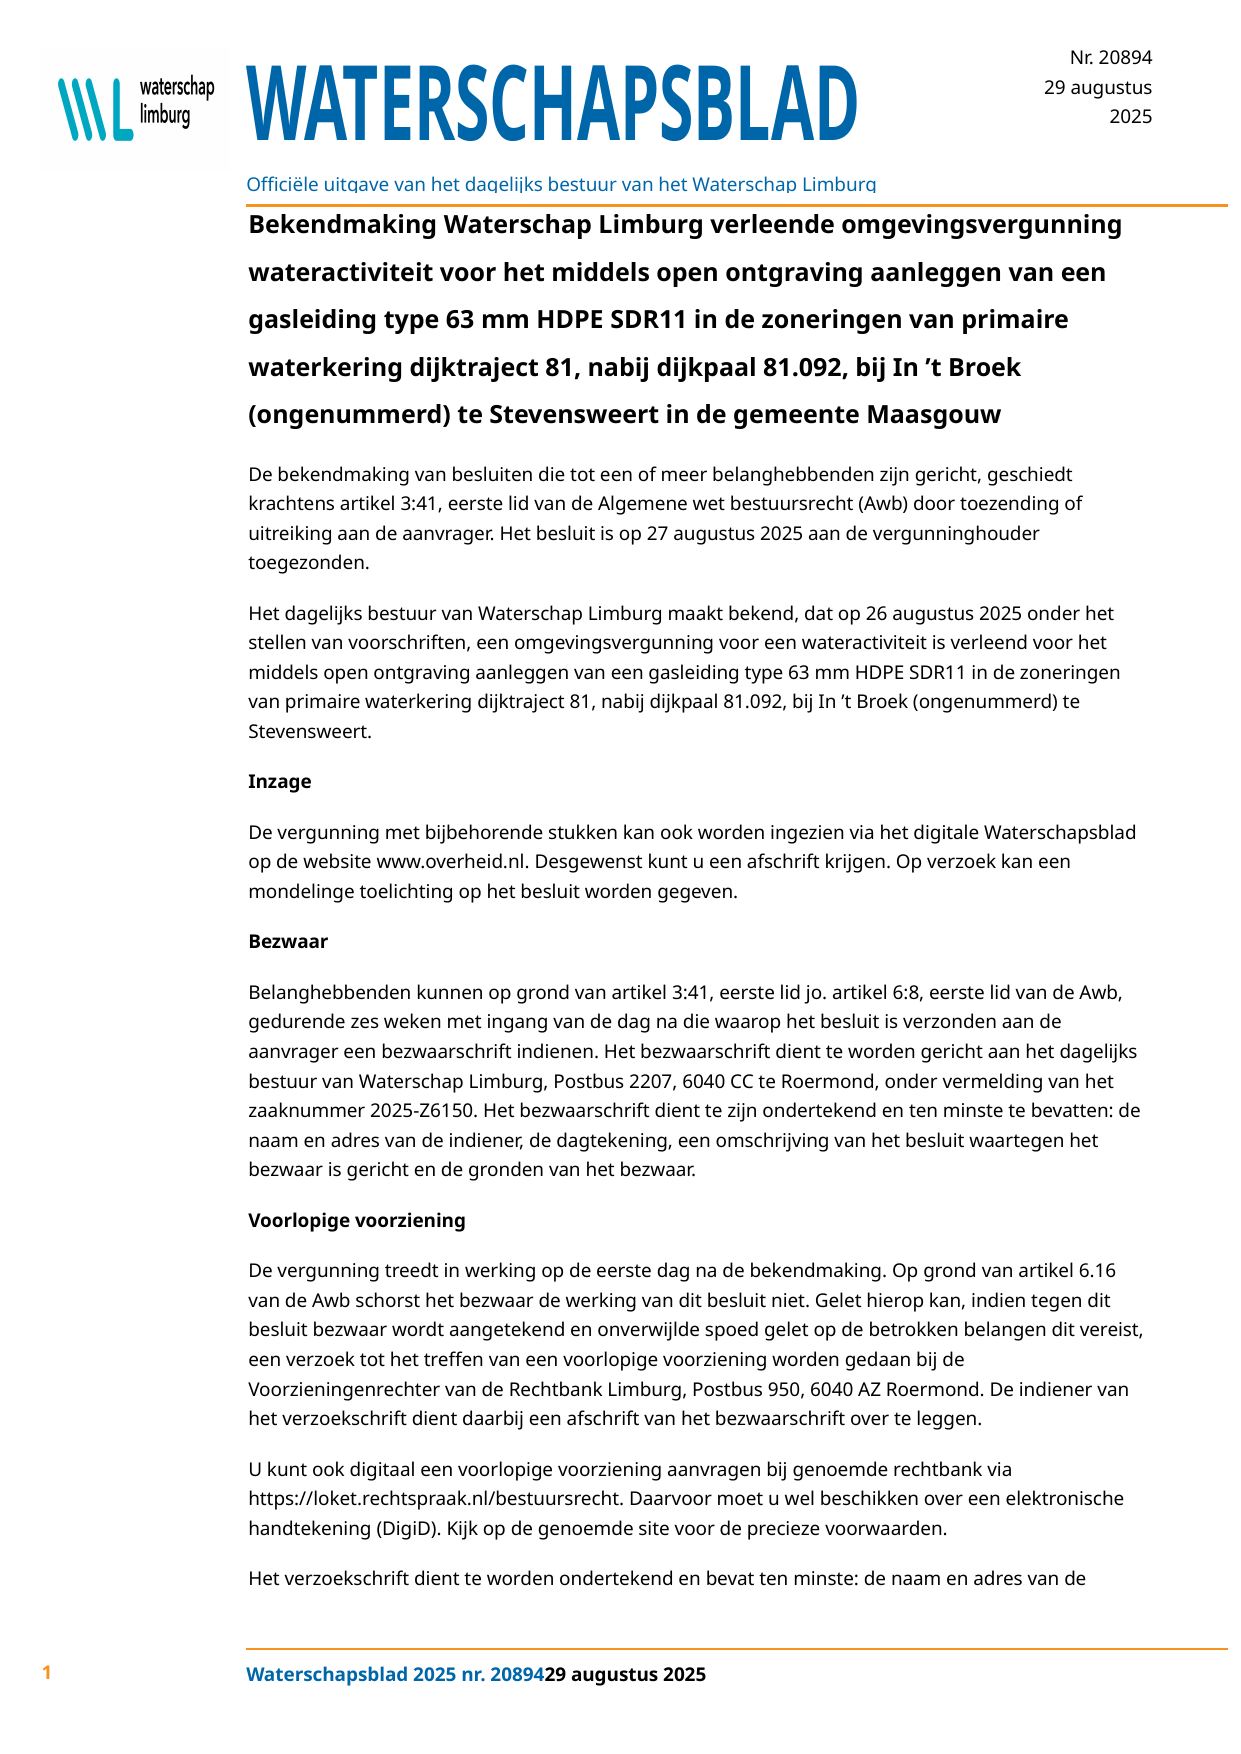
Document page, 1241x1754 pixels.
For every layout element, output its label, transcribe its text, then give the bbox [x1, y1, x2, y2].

text De vergunning treedt in werking op de eerste dag na de bekendmaking. Op grond van artikel 6.16 van de Awb schorst het bezwaar de werking van dit besluit niet. Gelet hierop kan, indien tegen dit besluit bezwaar wordt aangetekend en onverwijlde spoed gelet op de betrokken belangen dit vereist, een verzoek tot het treffen van een voorlopige voorziening worden gedaan bij de Voorzieningenrechter van de Rechtbank Limburg, Postbus 950, 6040 AZ Roermond. De indiener van het verzoekschrift dient daarbij een afschrift van het bezwaarschrift over te leggen. [248, 1257, 1152, 1431]
text De bekendmaking van besluiten die tot een of meer belanghebbenden zijn gericht, geschiedt krachtens artikel 3:41, eerste lid van de Algemene wet bestuursrecht (Awb) door toezending of uitreiking aan de aanvrager. Het besluit is op 27 augustus 2025 aan de vergunninghouder toegezonden. [248, 461, 1152, 575]
picture [41, 47, 231, 172]
text U kunt ook digitaal een voorlopige voorziening aanvragen bij genoemde rechtbank via https://loket.rechtspraak.nl/bestuursrecht. Daarvoor moet u wel beschikken over een elektronische handtekening (DigiD). Kijk op de genoemde site voor de precieze voorwaarden. [248, 1456, 1152, 1541]
text Inzage [248, 769, 1152, 794]
text Het dagelijks bestuur van Waterschap Limburg maakt bekend, dat op 26 augustus 2025 onder het stellen van voorschriften, een omgevingsvergunning voor een wateractiviteit is verleend voor het middels open ontgraving aanleggen van een gasleiding type 63 mm HDPE SDR11 in de zoneringen van primaire waterkering dijktraject 81, nabij dijkpaal 81.092, bij In ’t Broek (ongenummerd) te Stevensweert. [248, 600, 1152, 744]
text Het verzoekschrift dient te worden ondertekend en bevat ten minste: de naam en adres van de [248, 1565, 1152, 1591]
text Bezwaar [248, 929, 1152, 954]
text De vergunning met bijbehorende stukken kan ook worden ingezien via het digitale Waterschapsblad op de website www.overheid.nl. Desgewenst kunt u een afschrift krijgen. Op verzoek kan een mondelinge toelichting op het besluit worden gegeven. [248, 819, 1152, 904]
text Bekendmaking Waterschap Limburg verleende omgevingsvergunning wateractiviteit voor het middels open ontgraving aanleggen van een gasleiding type 63 mm HDPE SDR11 in de zoneringen van primaire waterkering dijktraject 81, nabij dijkpaal 81.092, bij In ’t Broek (ongenummerd) te Stevensweert in de gemeente Maasgouw [248, 207, 1152, 431]
text Voorlopige voorziening [248, 1207, 1152, 1233]
text Belanghebbenden kunnen op grond van artikel 3:41, eerste lid jo. artikel 6:8, eerste lid van de Awb, gedurende zes weken met ingang van de dag na die waarop het besluit is verzonden aan de aanvrager een bezwaarschrift indienen. Het bezwaarschrift dient te worden gericht aan het dagelijks bestuur van Waterschap Limburg, Postbus 2207, 6040 CC te Roermond, onder vermelding van het zaaknummer 2025-Z6150. Het bezwaarschrift dient te zijn ondertekend en ten minste te bevatten: de naam en adres van de indiener, de dagtekening, een omschrijving van het besluit waartegen het bezwaar is gericht en de gronden van het bezwaar. [248, 979, 1152, 1182]
